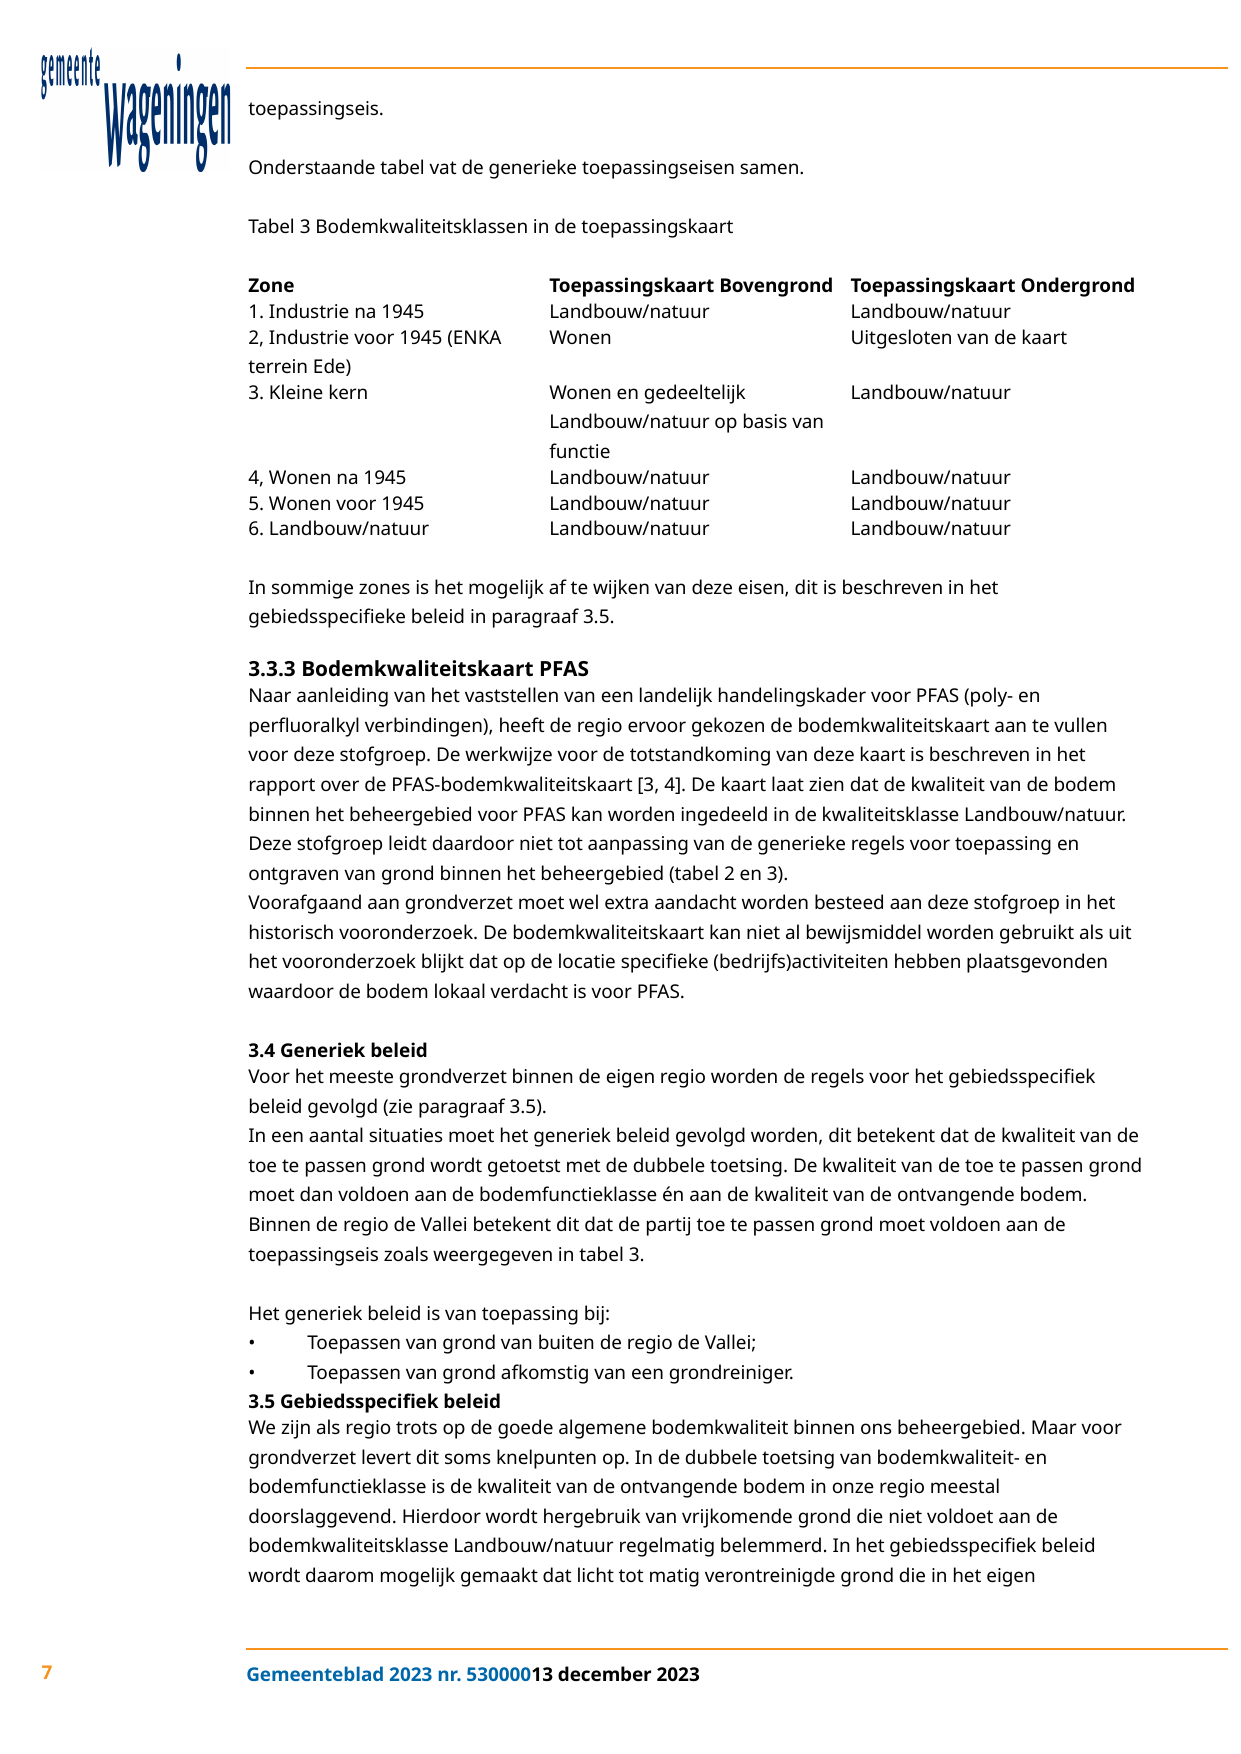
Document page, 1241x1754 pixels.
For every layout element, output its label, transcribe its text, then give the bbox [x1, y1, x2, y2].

text Naar aanleiding van het vaststellen van een landelijk handelingskader voor PFAS (poly- en perfluoralkyl verbindingen), heeft de regio ervoor gekozen de bodemkwaliteitskaart aan te vullen voor deze stofgroep. De werkwijze voor de totstandkoming van deze kaart is beschreven in het rapport over de PFAS-bodemkwaliteitskaart [3, 4]. De kaart laat zien dat de kwaliteit van de bodem binnen het beheergebied voor PFAS kan worden ingedeeld in de kwaliteitsklasse Landbouw/natuur. [248, 682, 1152, 827]
table_cell Wonen en gedeeltelijk Landbouw/natuur op basis van functie [549, 379, 850, 464]
text Tabel 3 Bodemkwaliteitsklassen in de toepassingskaart [248, 213, 1152, 239]
list Toepassen van grond van buiten de regio de Vallei; [248, 1329, 1152, 1355]
table_header Zone [248, 273, 549, 298]
table_cell Landbouw/natuur [549, 464, 850, 490]
table_cell 2, Industrie voor 1945 (ENKA terrein Ede) [248, 324, 549, 379]
table_header Toepassingskaart Bovengrond [549, 273, 850, 298]
table_cell Landbouw/natuur [549, 516, 850, 541]
table_cell Landbouw/natuur [549, 490, 850, 516]
list Toepassen van grond afkomstig van een grondreiniger. [248, 1359, 1152, 1385]
table_cell Wonen [549, 324, 850, 379]
text Deze stofgroep leidt daardoor niet tot aanpassing van de generieke regels voor toepassing en ontgraven van grond binnen het beheergebied (tabel 2 en 3). [248, 830, 1152, 886]
table_cell Landbouw/natuur [850, 490, 1152, 516]
text In sommige zones is het mogelijk af te wijken van deze eisen, dit is beschreven in het gebiedsspecifieke beleid in paragraaf 3.5. [248, 574, 1152, 629]
text We zijn als regio trots op de goede algemene bodemkwaliteit binnen ons beheergebied. Maar voor grondverzet levert dit soms knelpunten op. In de dubbele toetsing van bodemkwaliteit- en bodemfunctieklasse is de kwaliteit van de ontvangende bodem in onze regio meestal doorslaggevend. Hierdoor wordt hergebruik van vrijkomende grond die niet voldoet aan de bodemkwaliteitsklasse Landbouw/natuur regelmatig belemmerd. In het gebiedsspecifiek beleid wordt daarom mogelijk gemaakt dat licht tot matig verontreinigde grond die in het eigen [248, 1414, 1152, 1588]
text Onderstaande tabel vat de generieke toepassingseisen samen. [248, 154, 1152, 180]
picture [41, 47, 231, 172]
table_cell Landbouw/natuur [549, 298, 850, 324]
text Binnen de regio de Vallei betekent dit dat de partij toe te passen grond moet voldoen aan de toepassingseis zoals weergegeven in tabel 3. [248, 1211, 1152, 1266]
table_cell 4, Wonen na 1945 [248, 464, 549, 490]
table_cell Landbouw/natuur [850, 298, 1152, 324]
text 3.4 Generiek beleid [248, 1037, 1152, 1063]
table_cell Landbouw/natuur [850, 379, 1152, 464]
text Het generiek beleid is van toepassing bij: [248, 1300, 1152, 1326]
text Voor het meeste grondverzet binnen de eigen regio worden de regels voor het gebiedsspecifiek beleid gevolgd (zie paragraaf 3.5). [248, 1063, 1152, 1118]
table_cell 3. Kleine kern [248, 379, 549, 464]
text toepassingseis. [248, 95, 1152, 121]
text 3.5 Gebiedsspecifiek beleid [248, 1389, 1152, 1414]
table_cell 5. Wonen voor 1945 [248, 490, 549, 516]
table_cell Uitgesloten van de kaart [850, 324, 1152, 379]
table_cell Landbouw/natuur [850, 516, 1152, 541]
text In een aantal situaties moet het generiek beleid gevolgd worden, dit betekent dat de kwaliteit van de toe te passen grond wordt getoetst met de dubbele toetsing. De kwaliteit van de toe te passen grond moet dan voldoen aan de bodemfunctieklasse én aan de kwaliteit van de ontvangende bodem. [248, 1122, 1152, 1207]
table_header Toepassingskaart Ondergrond [850, 273, 1152, 298]
text 3.3.3 Bodemkwaliteitskaart PFAS [248, 654, 1152, 682]
table_cell 6. Landbouw/natuur [248, 516, 549, 541]
text Voorafgaand aan grondverzet moet wel extra aandacht worden besteed aan deze stofgroep in het historisch vooronderzoek. De bodemkwaliteitskaart kan niet al bewijsmiddel worden gebruikt als uit het vooronderzoek blijkt dat op de locatie specifieke (bedrijfs)activiteiten hebben plaatsgevonden waardoor de bodem lokaal verdacht is voor PFAS. [248, 889, 1152, 1004]
table_cell Landbouw/natuur [850, 464, 1152, 490]
table_cell 1. Industrie na 1945 [248, 298, 549, 324]
